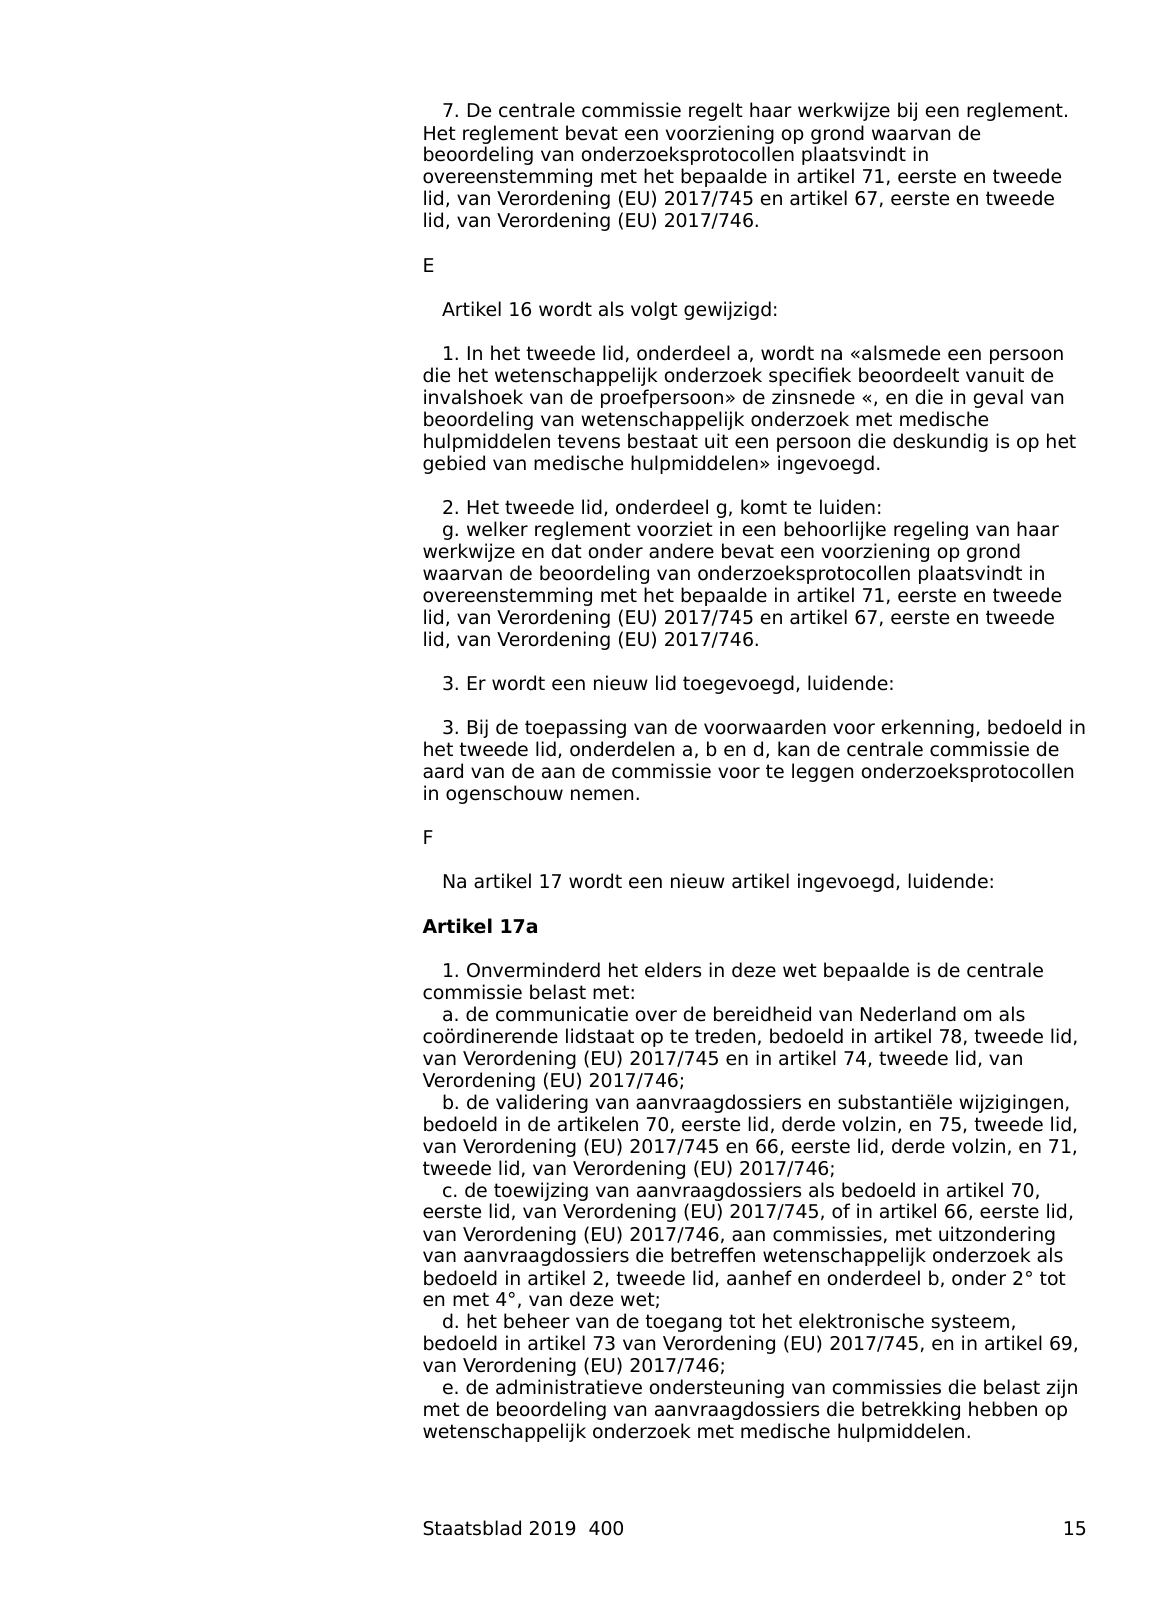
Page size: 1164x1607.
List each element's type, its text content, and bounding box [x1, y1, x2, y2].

text 1. In het tweede lid, onderdeel a, wordt na «alsmede een persoon die het wetenschappelijk onderzoek specifiek beoordeelt vanuit de invalshoek van de proefpersoon» de zinsnede «, en die in geval van beoordeling van wetenschappelijk onderzoek met medische hulpmiddelen tevens bestaat uit een persoon die deskundig is op het gebied van medische hulpmiddelen» ingevoegd. [422, 343, 1087, 475]
text d. het beheer van de toegang tot het elektronische systeem, bedoeld in artikel 73 van Verordening (EU) 2017/745, en in artikel 69, van Verordening (EU) 2017/746; [422, 1311, 1087, 1377]
text Na artikel 17 wordt een nieuw artikel ingevoegd, luidende: [422, 871, 1087, 893]
text E [422, 254, 1087, 276]
text 2. Het tweede lid, onderdeel g, komt te luiden: [422, 497, 1087, 519]
text 7. De centrale commissie regelt haar werkwijze bij een reglement. Het reglement bevat een voorziening op grond waarvan de beoordeling van onderzoeksprotocollen plaatsvindt in overeenstemming met het bepaalde in artikel 71, eerste en tweede lid, van Verordening (EU) 2017/745 en artikel 67, eerste en tweede lid, van Verordening (EU) 2017/746. [422, 100, 1087, 232]
text F [422, 827, 1087, 849]
subtitle Artikel 17a [422, 916, 1087, 937]
text a. de communicatie over de bereidheid van Nederland om als coördinerende lidstaat op te treden, bedoeld in artikel 78, tweede lid, van Verordening (EU) 2017/745 en in artikel 74, tweede lid, van Verordening (EU) 2017/746; [422, 1004, 1087, 1092]
text 3. Er wordt een nieuw lid toegevoegd, luidende: [422, 673, 1087, 695]
text c. de toewijzing van aanvraagdossiers als bedoeld in artikel 70, eerste lid, van Verordening (EU) 2017/745, of in artikel 66, eerste lid, van Verordening (EU) 2017/746, aan commissies, met uitzondering van aanvraagdossiers die betreffen wetenschappelijk onderzoek als bedoeld in artikel 2, tweede lid, aanhef en onderdeel b, onder 2° tot en met 4°, van deze wet; [422, 1179, 1087, 1311]
text 3. Bij de toepassing van de voorwaarden voor erkenning, bedoeld in het tweede lid, onderdelen a, b en d, kan de centrale commissie de aard van de aan de commissie voor te leggen onderzoeksprotocollen in ogenschouw nemen. [422, 717, 1087, 805]
text 1. Onverminderd het elders in deze wet bepaalde is de centrale commissie belast met: [422, 960, 1087, 1004]
text e. de administratieve ondersteuning van commissies die belast zijn met de beoordeling van aanvraagdossiers die betrekking hebben op wetenschappelijk onderzoek met medische hulpmiddelen. [422, 1377, 1087, 1443]
text g. welker reglement voorziet in een behoorlijke regeling van haar werkwijze en dat onder andere bevat een voorziening op grond waarvan de beoordeling van onderzoeksprotocollen plaatsvindt in overeenstemming met het bepaalde in artikel 71, eerste en tweede lid, van Verordening (EU) 2017/745 en artikel 67, eerste en tweede lid, van Verordening (EU) 2017/746. [422, 519, 1087, 651]
text b. de validering van aanvraagdossiers en substantiële wijzigingen, bedoeld in de artikelen 70, eerste lid, derde volzin, en 75, tweede lid, van Verordening (EU) 2017/745 en 66, eerste lid, derde volzin, en 71, tweede lid, van Verordening (EU) 2017/746; [422, 1092, 1087, 1179]
text Artikel 16 wordt als volgt gewijzigd: [422, 299, 1087, 321]
